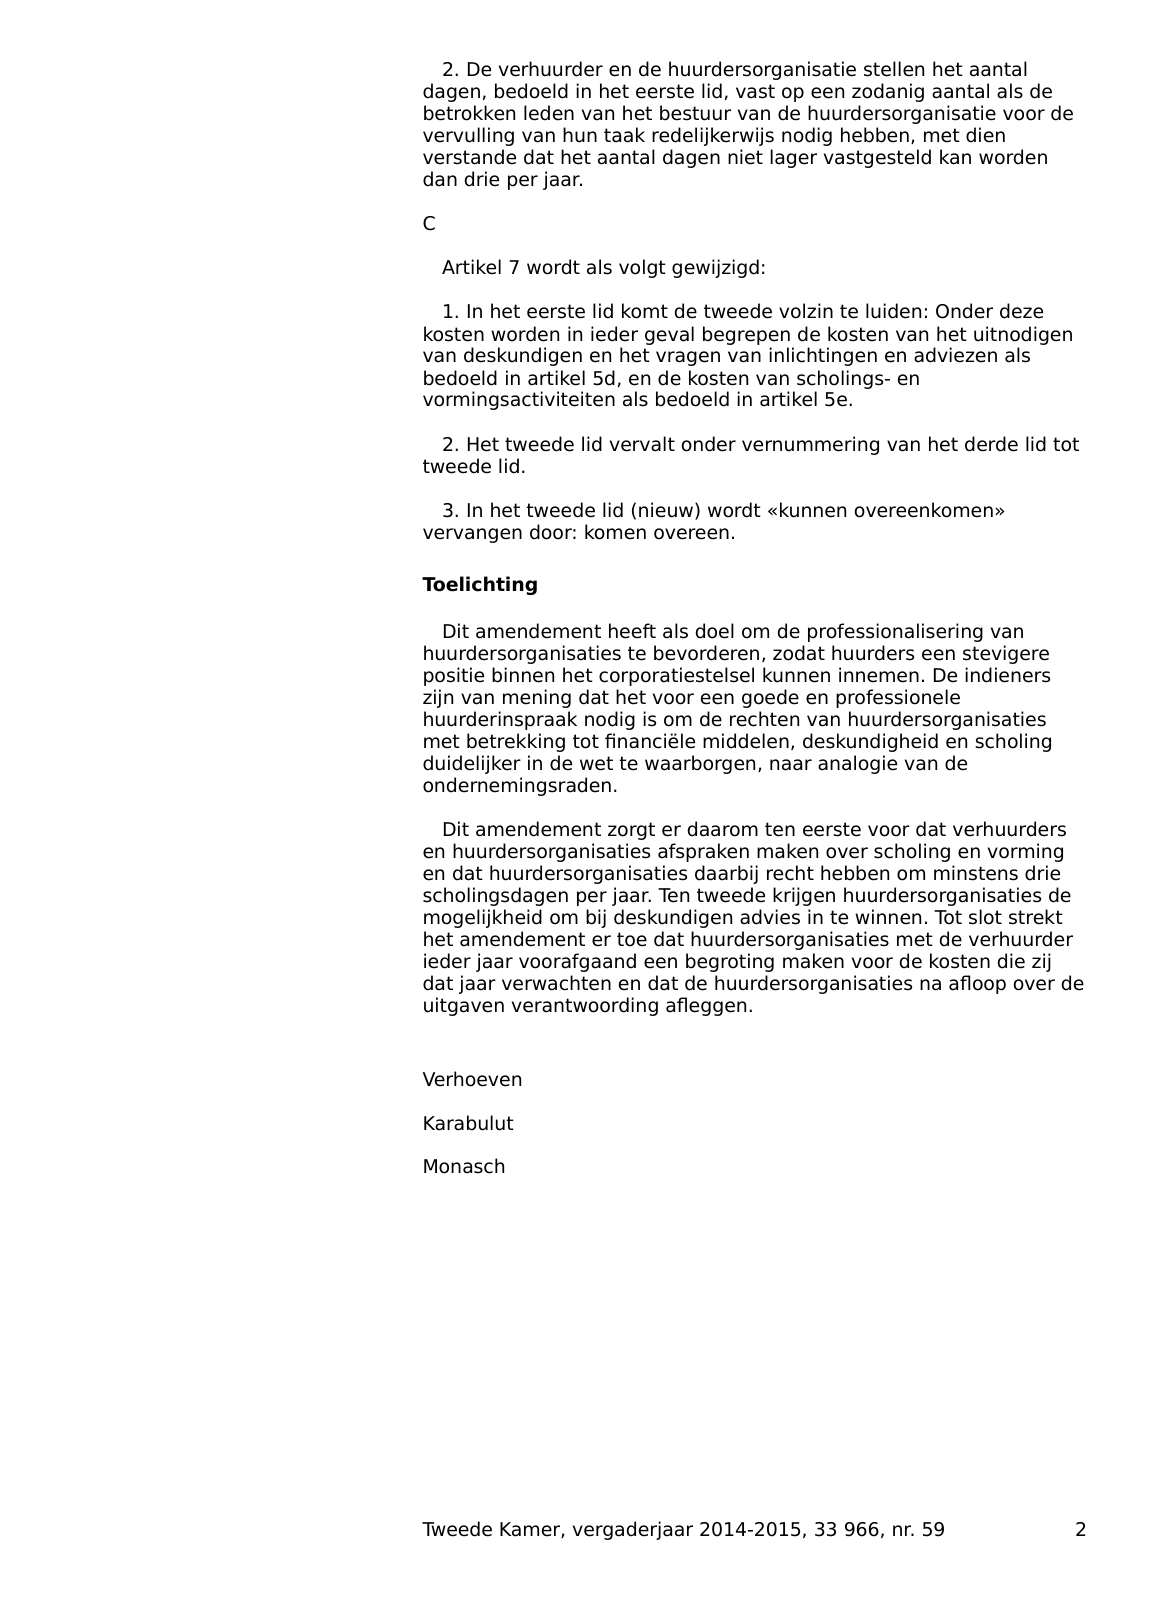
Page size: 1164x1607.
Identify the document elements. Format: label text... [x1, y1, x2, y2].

text Dit amendement heeft als doel om de professionalisering van huurdersorganisaties te bevorderen, zodat huurders een stevigere positie binnen het corporatiestelsel kunnen innemen. De indieners zijn van mening dat het voor een goede en professionele huurderinspraak nodig is om de rechten van huurdersorganisaties met betrekking tot financiële middelen, deskundigheid en scholing duidelijker in de wet te waarborgen, naar analogie van de ondernemingsraden. [422, 621, 1087, 796]
text 2. Het tweede lid vervalt onder vernummering van het derde lid tot tweede lid. [422, 433, 1087, 477]
text Dit amendement zorgt er daarom ten eerste voor dat verhuurders en huurdersorganisaties afspraken maken over scholing en vorming en dat huurdersorganisaties daarbij recht hebben om minstens drie scholingsdagen per jaar. Ten tweede krijgen huurdersorganisaties de mogelijkheid om bij deskundigen advies in te winnen. Tot slot strekt het amendement er toe dat huurdersorganisaties met de verhuurder ieder jaar voorafgaand een begroting maken voor de kosten die zij dat jaar verwachten en dat de huurdersorganisaties na afloop over de uitgaven verantwoording afleggen. [422, 819, 1087, 1016]
text C [422, 213, 1087, 235]
text Artikel 7 wordt als volgt gewijzigd: [422, 257, 1087, 279]
text 3. In het tweede lid (nieuw) wordt «kunnen overeenkomen» vervangen door: komen overeen. [422, 500, 1087, 544]
text 2. De verhuurder en de huurdersorganisatie stellen het aantal dagen, bedoeld in het eerste lid, vast op een zodanig aantal als de betrokken leden van het bestuur van de huurdersorganisatie voor de vervulling van hun taak redelijkerwijs nodig hebben, met dien verstande dat het aantal dagen niet lager vastgesteld kan worden dan drie per jaar. [422, 59, 1087, 191]
text Verhoeven Karabulut Monasch [422, 1046, 1087, 1178]
text 1. In het eerste lid komt de tweede volzin te luiden: Onder deze kosten worden in ieder geval begrepen de kosten van het uitnodigen van deskundigen en het vragen van inlichtingen en adviezen als bedoeld in artikel 5d, en de kosten van scholings- en vormingsactiviteiten als bedoeld in artikel 5e. [422, 301, 1087, 411]
subtitle Toelichting [422, 574, 1087, 596]
